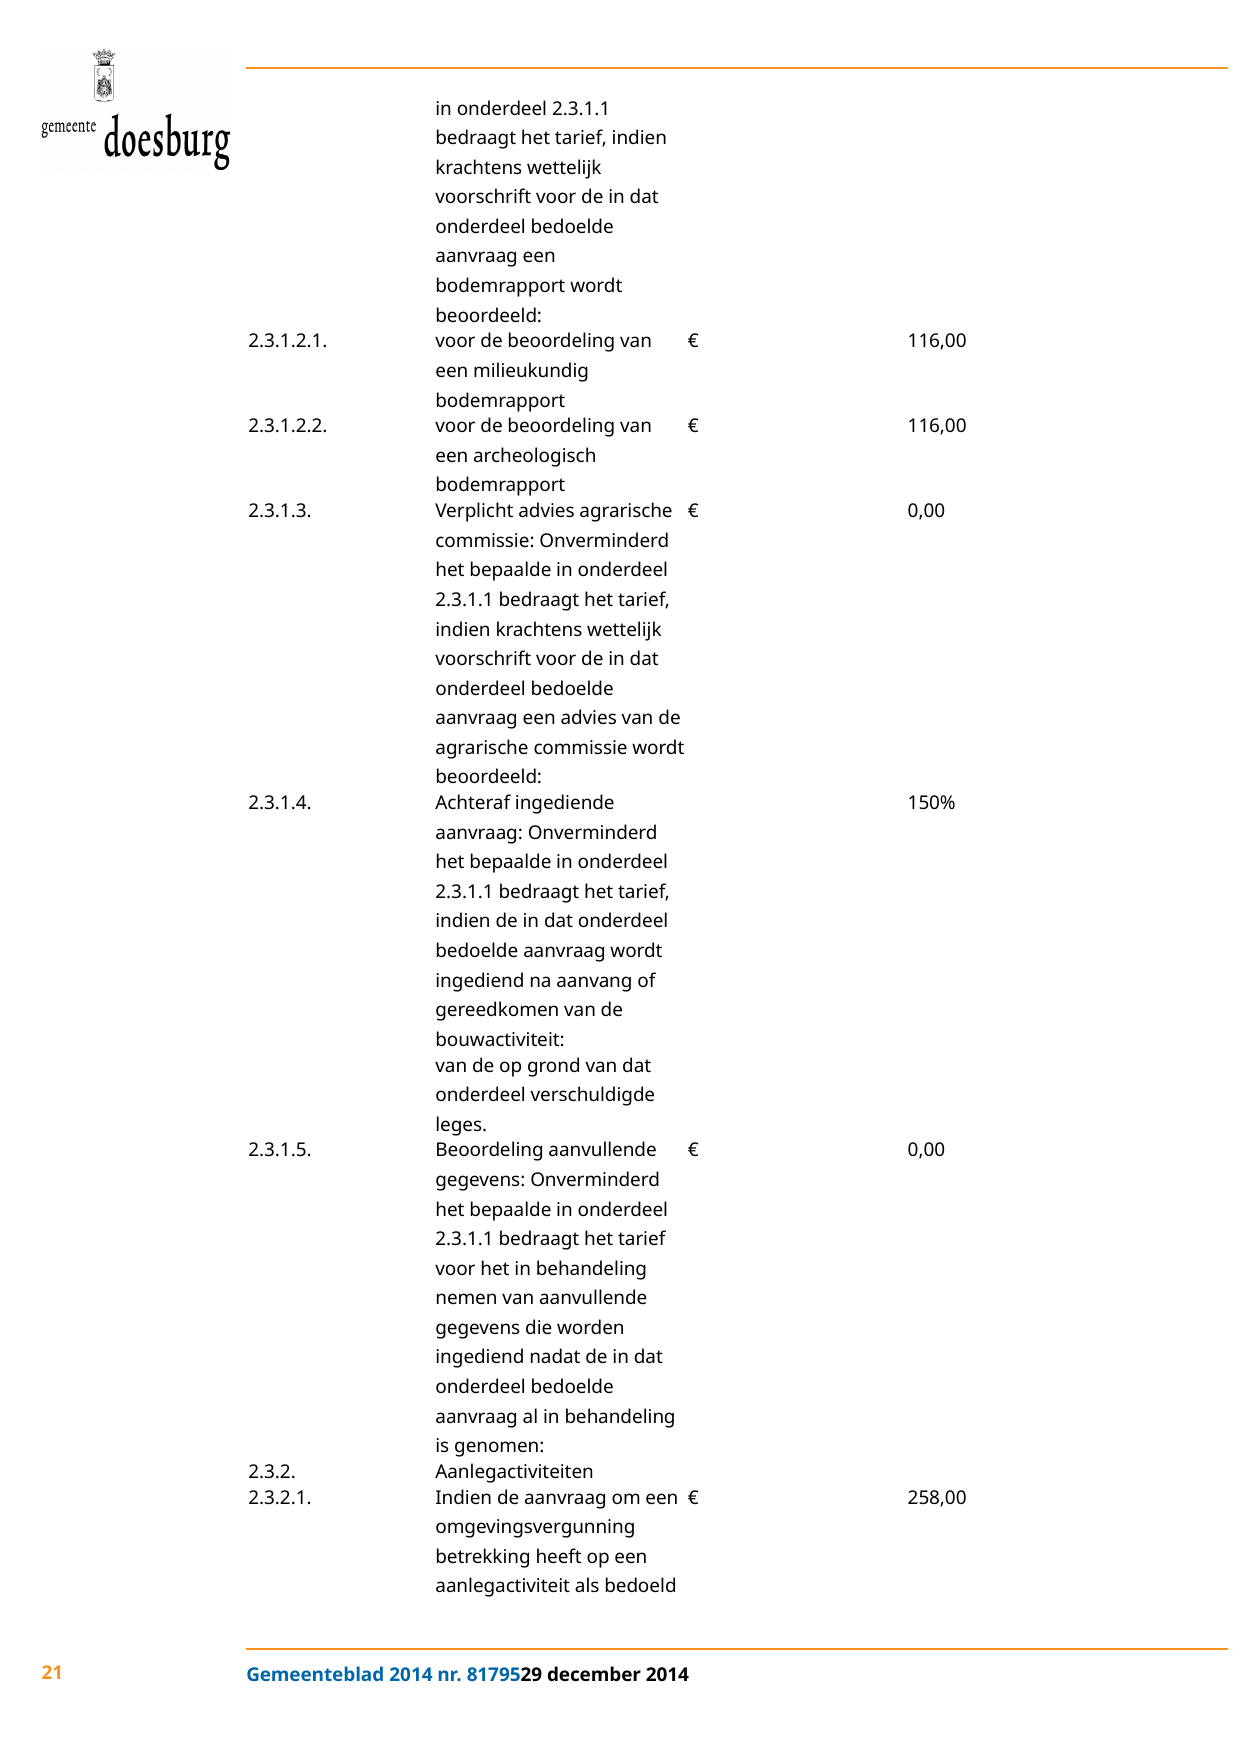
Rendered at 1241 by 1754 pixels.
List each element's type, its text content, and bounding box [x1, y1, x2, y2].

table_cell voor de beoordeling van een archeologisch bodemrapport [435, 413, 688, 497]
table_cell [908, 95, 1152, 328]
table_cell 116,00 [908, 328, 1152, 412]
picture [41, 47, 231, 172]
table_cell 2.3.1.2.2. [248, 413, 435, 497]
table_cell € [688, 1484, 907, 1598]
table_cell € [688, 328, 907, 412]
table_cell € [688, 413, 907, 497]
table_cell in onderdeel 2.3.1.1 bedraagt het tarief, indien krachtens wettelijk voorschrift voor de in dat onderdeel bedoelde aanvraag een bodemrapport wordt beoordeeld: [435, 95, 688, 328]
table_cell 2.3.2. [248, 1458, 435, 1484]
table_cell Verplicht advies agrarische commissie: Onverminderd het bepaalde in onderdeel 2.3.1.1 bedraagt het tarief, indien krachtens wettelijk voorschrift voor de in dat onderdeel bedoelde aanvraag een advies van de agrarische commissie wordt beoordeeld: [435, 498, 688, 789]
table_cell € [688, 498, 907, 789]
table_cell 0,00 [908, 1137, 1152, 1458]
table_cell € [688, 1137, 907, 1458]
table_cell [688, 95, 907, 328]
table_cell 150% [908, 789, 1152, 1052]
table_cell Beoordeling aanvullende gegevens: Onverminderd het bepaalde in onderdeel 2.3.1.1 bedraagt het tarief voor het in behandeling nemen van aanvullende gegevens die worden ingediend nadat de in dat onderdeel bedoelde aanvraag al in behandeling is genomen: [435, 1137, 688, 1458]
table_cell [688, 1458, 907, 1484]
table_cell Achteraf ingediende aanvraag: Onverminderd het bepaalde in onderdeel 2.3.1.1 bedraagt het tarief, indien de in dat onderdeel bedoelde aanvraag wordt ingediend na aanvang of gereedkomen van de bouwactiviteit: [435, 789, 688, 1052]
table_cell 2.3.2.1. [248, 1484, 435, 1598]
table_cell [688, 789, 907, 1052]
table_cell 2.3.1.5. [248, 1137, 435, 1458]
table_cell [248, 95, 435, 328]
table_cell [908, 1458, 1152, 1484]
table_cell 0,00 [908, 498, 1152, 789]
table_cell Indien de aanvraag om een omgevingsvergunning betrekking heeft op een aanlegactiviteit als bedoeld [435, 1484, 688, 1598]
table_cell 2.3.1.2.1. [248, 328, 435, 412]
table_cell 2.3.1.3. [248, 498, 435, 789]
table_cell 258,00 [908, 1484, 1152, 1598]
table_cell voor de beoordeling van een milieukundig bodemrapport [435, 328, 688, 412]
table_cell Aanlegactiviteiten [435, 1458, 688, 1484]
table_cell 116,00 [908, 413, 1152, 497]
table_cell [688, 1052, 907, 1137]
table_cell [248, 1052, 435, 1137]
table_cell van de op grond van dat onderdeel verschuldigde leges. [435, 1052, 688, 1137]
table_cell 2.3.1.4. [248, 789, 435, 1052]
table_cell [908, 1052, 1152, 1137]
